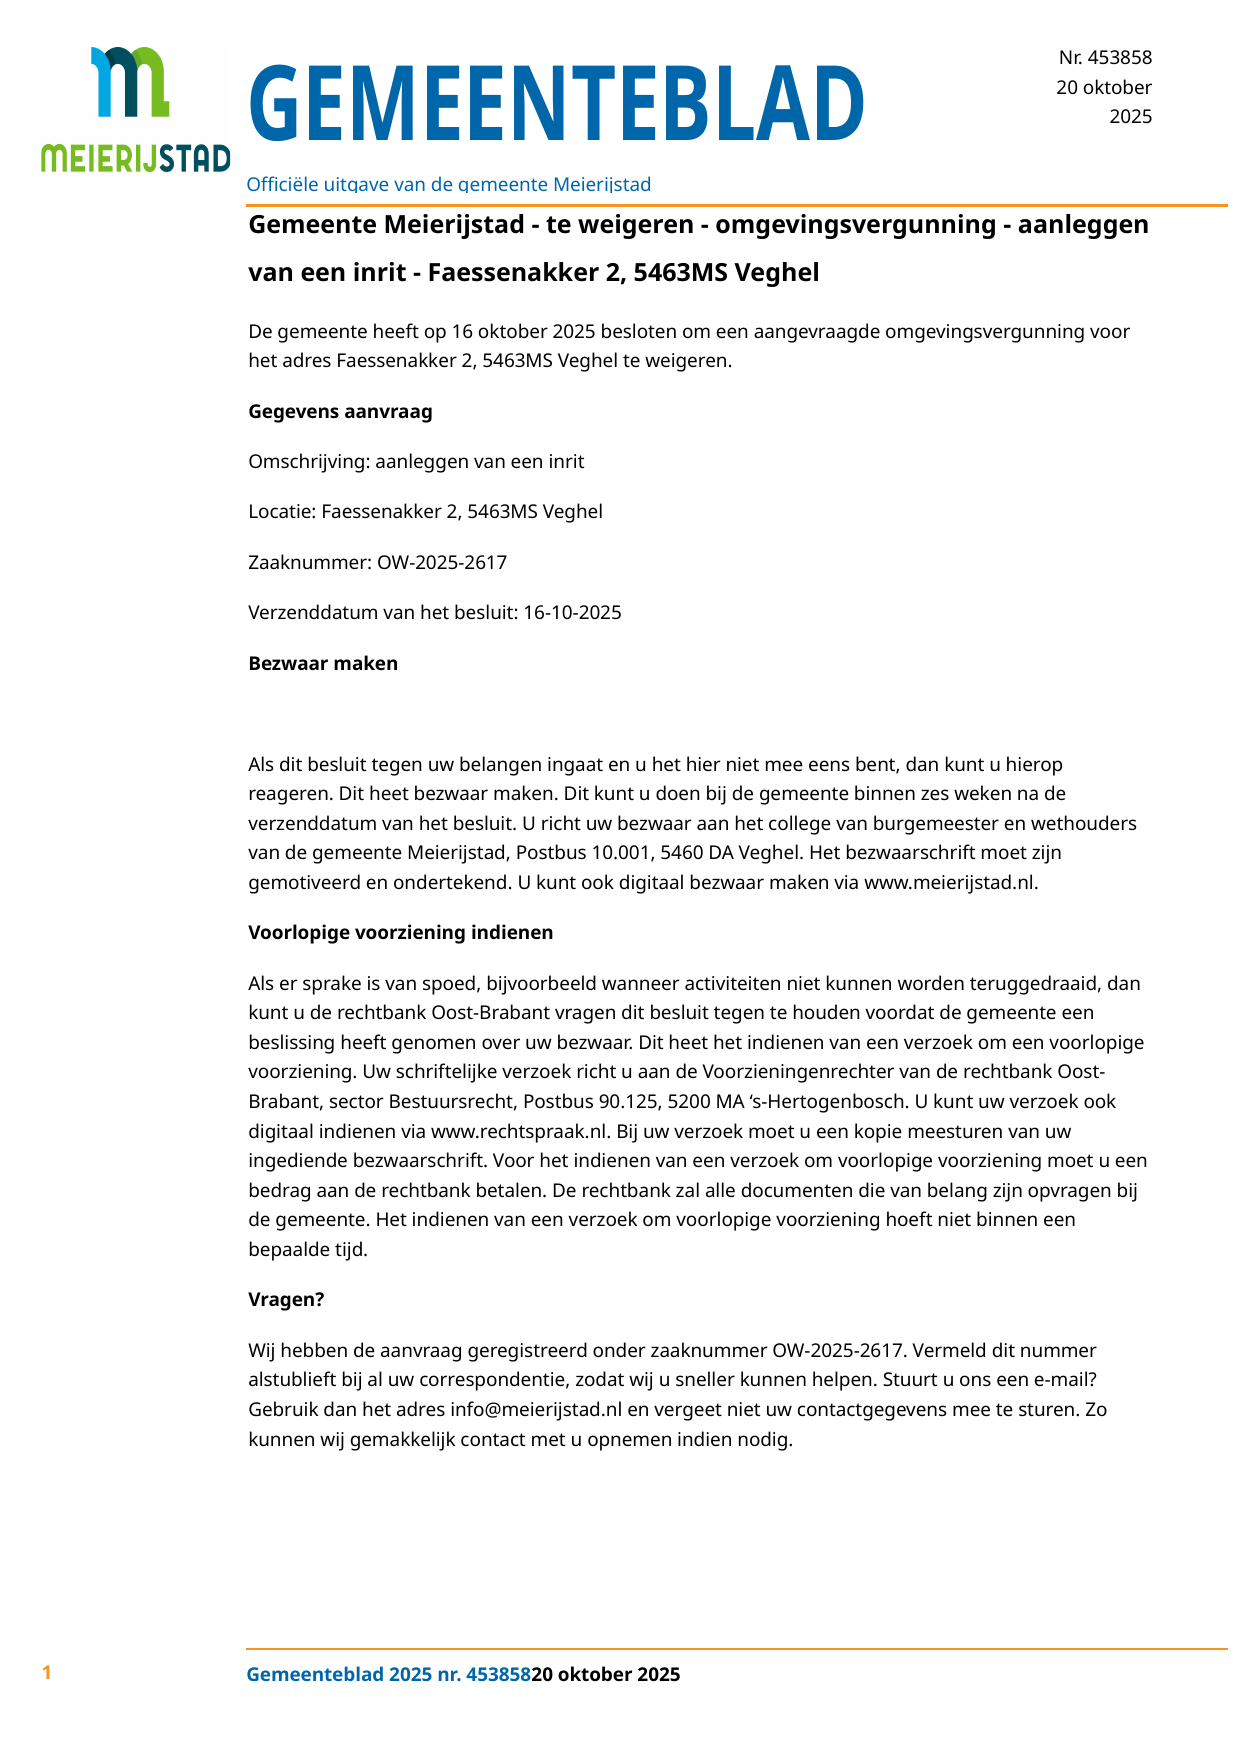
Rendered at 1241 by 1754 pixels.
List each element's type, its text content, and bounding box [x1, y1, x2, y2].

text Gegevens aanvraag [248, 398, 1152, 424]
text Gemeente Meierijstad - te weigeren - omgevingsvergunning - aanleggen van een inrit - Faessenakker 2, 5463MS Veghel [248, 207, 1152, 288]
text Bezwaar maken [248, 650, 1152, 676]
text Omschrijving: aanleggen van een inrit [248, 448, 1152, 474]
text Als dit besluit tegen uw belangen ingaat en u het hier niet mee eens bent, dan kunt u hierop reageren. Dit heet bezwaar maken. Dit kunt u doen bij de gemeente binnen zes weken na de verzenddatum van het besluit. U richt uw bezwaar aan het college van burgemeester en wethouders van de gemeente Meierijstad, Postbus 10.001, 5460 DA Veghel. Het bezwaarschrift moet zijn gemotiveerd en ondertekend. U kunt ook digitaal bezwaar maken via www.meierijstad.nl. [248, 751, 1152, 895]
text Zaaknummer: OW-2025-2617 [248, 549, 1152, 575]
text Verzenddatum van het besluit: 16-10-2025 [248, 599, 1152, 625]
text Locatie: Faessenakker 2, 5463MS Veghel [248, 499, 1152, 524]
text Vragen? [248, 1287, 1152, 1312]
text Voorlopige voorziening indienen [248, 919, 1152, 945]
text Als er sprake is van spoed, bijvoorbeeld wanneer activiteiten niet kunnen worden teruggedraaid, dan kunt u de rechtbank Oost-Brabant vragen dit besluit tegen te houden voordat de gemeente een beslissing heeft genomen over uw bezwaar. Dit heet het indienen van een verzoek om een voorlopige voorziening. Uw schriftelijke verzoek richt u aan de Voorzieningenrechter van de rechtbank Oost-Brabant, sector Bestuursrecht, Postbus 90.125, 5200 MA ‘s-Hertogenbosch. U kunt uw verzoek ook digitaal indienen via www.rechtspraak.nl. Bij uw verzoek moet u een kopie meesturen van uw ingediende bezwaarschrift. Voor het indienen van een verzoek om voorlopige voorziening moet u een bedrag aan de rechtbank betalen. De rechtbank zal alle documenten die van belang zijn opvragen bij de gemeente. Het indienen van een verzoek om voorlopige voorziening hoeft niet binnen een bepaalde tijd. [248, 970, 1152, 1262]
picture [41, 47, 231, 172]
text De gemeente heeft op 16 oktober 2025 besloten om een aangevraagde omgevingsvergunning voor het adres Faessenakker 2, 5463MS Veghel te weigeren. [248, 318, 1152, 373]
text Wij hebben de aanvraag geregistreerd onder zaaknummer OW-2025-2617. Vermeld dit nummer alstublieft bij al uw correspondentie, zodat wij u sneller kunnen helpen. Stuurt u ons een e-mail? Gebruik dan het adres info@meierijstad.nl en vergeet niet uw contactgegevens mee te sturen. Zo kunnen wij gemakkelijk contact met u opnemen indien nodig. [248, 1337, 1152, 1452]
